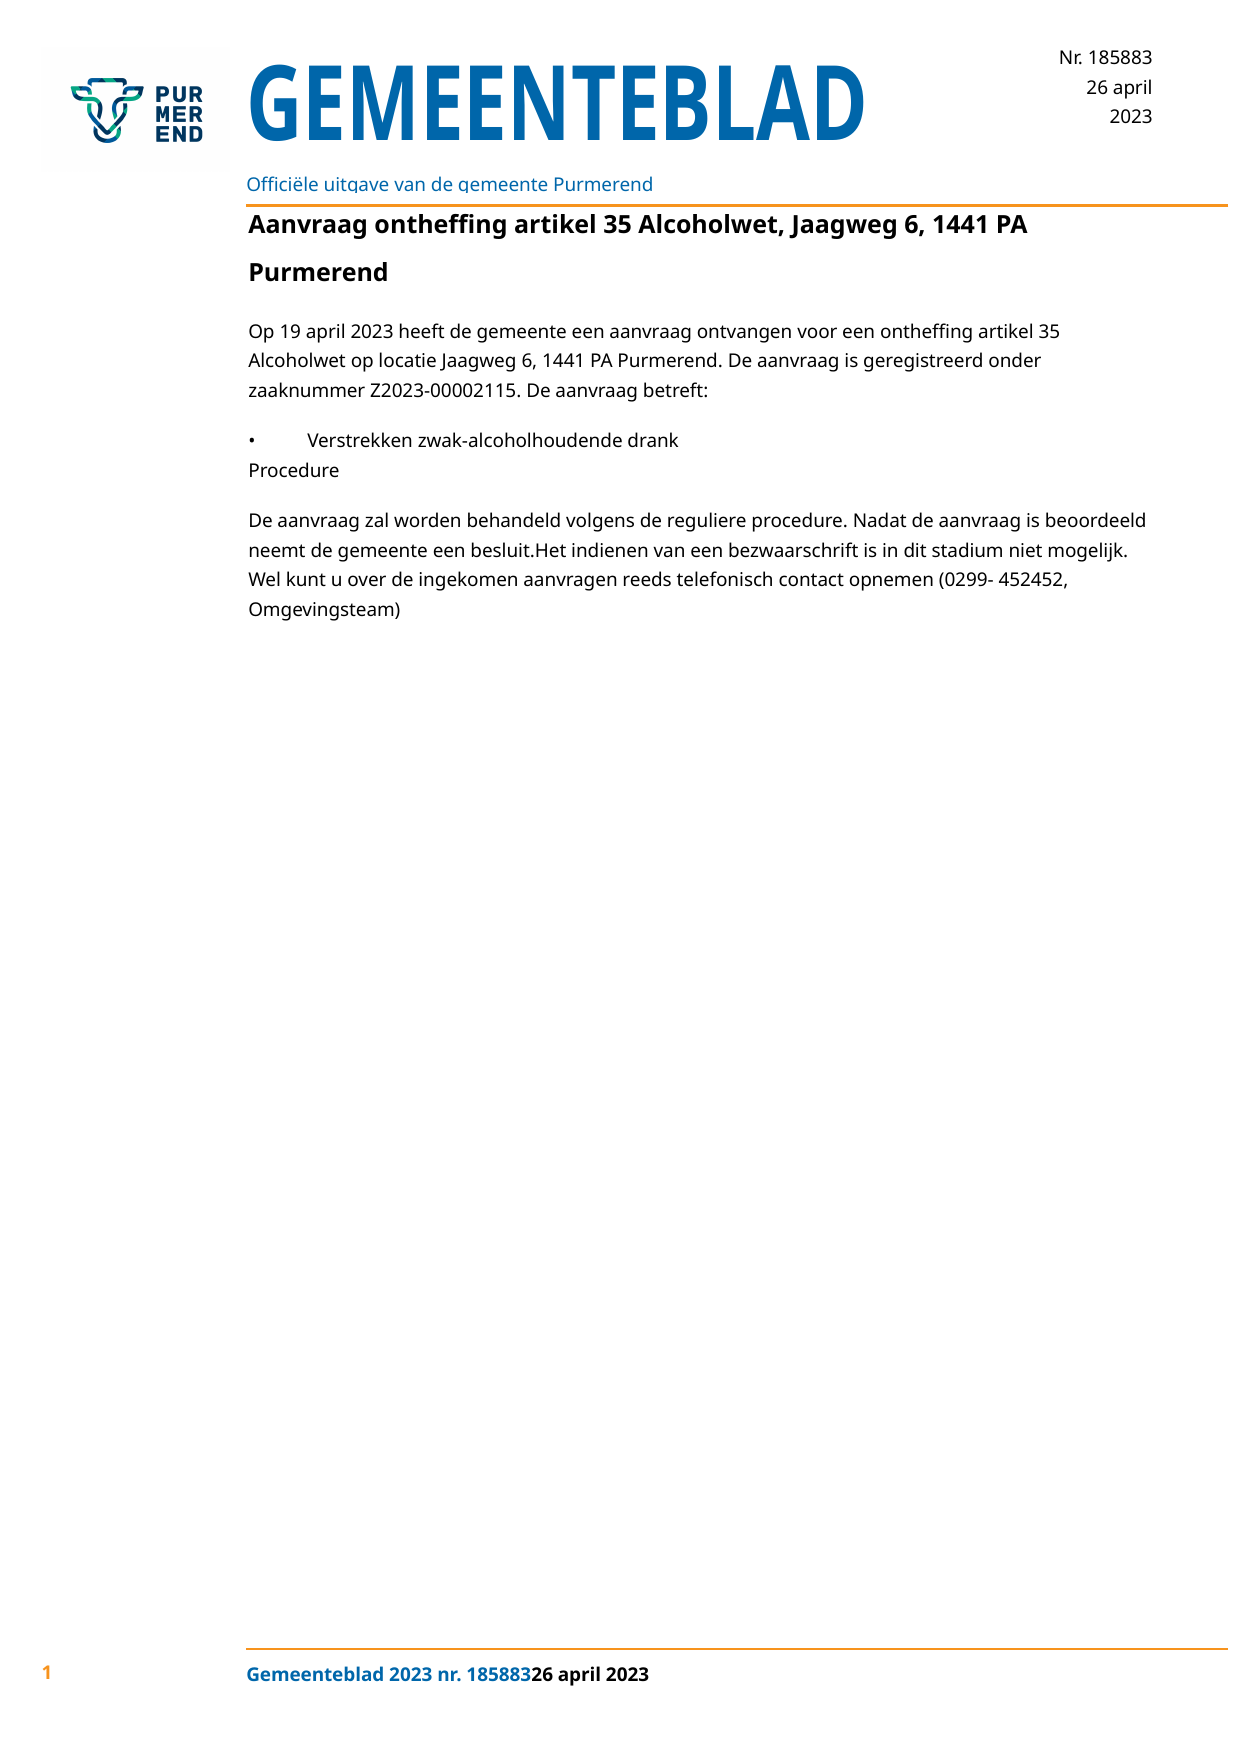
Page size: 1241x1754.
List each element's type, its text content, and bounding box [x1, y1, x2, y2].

text De aanvraag zal worden behandeld volgens de reguliere procedure. Nadat de aanvraag is beoordeeld neemt de gemeente een besluit.Het indienen van een bezwaarschrift is in dit stadium niet mogelijk. Wel kunt u over de ingekomen aanvragen reeds telefonisch contact opnemen (0299- 452452, Omgevingsteam) [248, 507, 1152, 622]
text Aanvraag ontheffing artikel 35 Alcoholwet, Jaagweg 6, 1441 PA Purmerend [248, 207, 1152, 288]
list Verstrekken zwak-alcoholhoudende drank [248, 427, 1152, 453]
text Op 19 april 2023 heeft de gemeente een aanvraag ontvangen voor een ontheffing artikel 35 Alcoholwet op locatie Jaagweg 6, 1441 PA Purmerend. De aanvraag is geregistreerd onder zaaknummer Z2023-00002115. De aanvraag betreft: [248, 318, 1152, 403]
picture [41, 47, 231, 172]
text Procedure [248, 457, 1152, 483]
